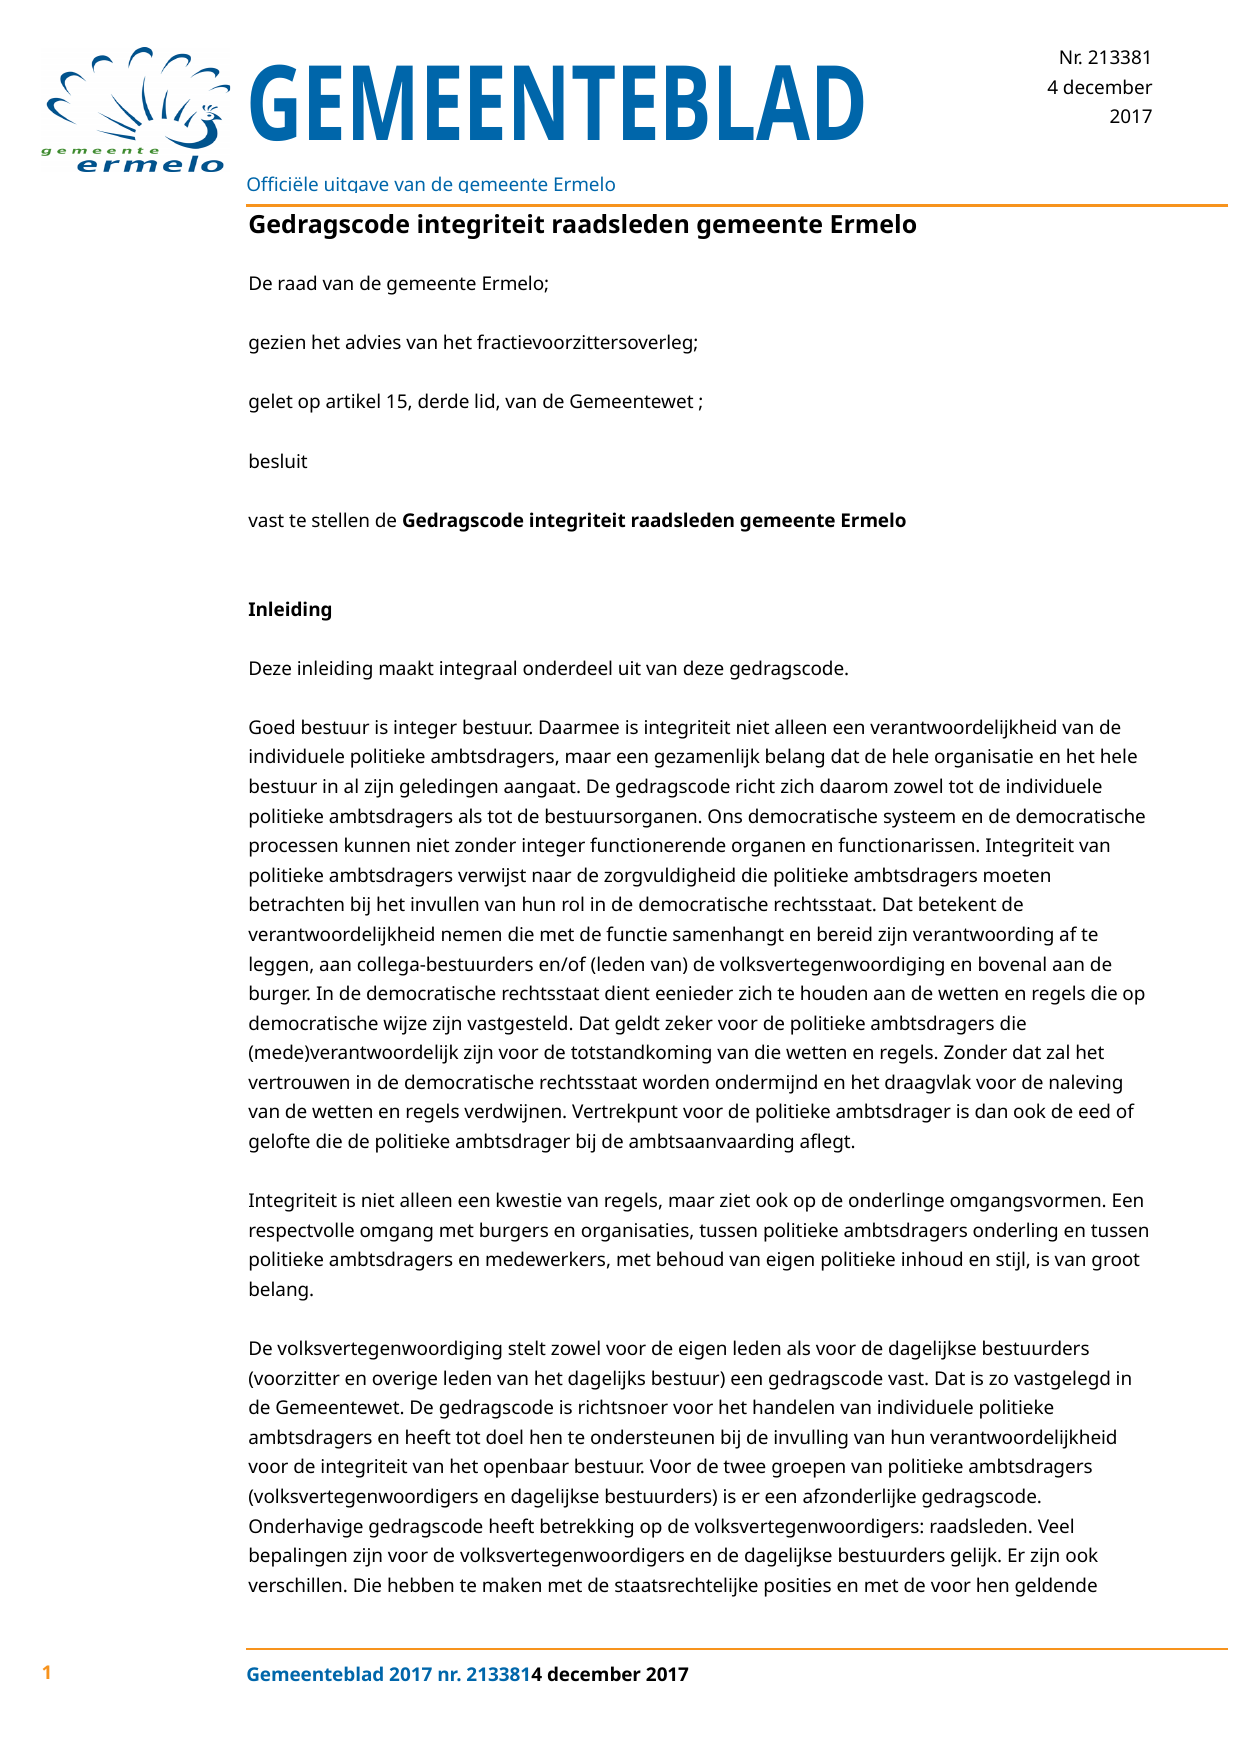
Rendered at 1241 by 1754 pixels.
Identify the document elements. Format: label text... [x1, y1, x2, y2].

text Goed bestuur is integer bestuur. Daarmee is integriteit niet alleen een verantwoordelijkheid van de individuele politieke ambtsdragers, maar een gezamenlijk belang dat de hele organisatie en het hele bestuur in al zijn geledingen aangaat. De gedragscode richt zich daarom zowel tot de individuele politieke ambtsdragers als tot de bestuursorganen. Ons democratische systeem en de democratische processen kunnen niet zonder integer functionerende organen en functionarissen. Integriteit van politieke ambtsdragers verwijst naar de zorgvuldigheid die politieke ambtsdragers moeten betrachten bij het invullen van hun rol in de democratische rechtsstaat. Dat betekent de verantwoordelijkheid nemen die met de functie samenhangt en bereid zijn verantwoording af te leggen, aan collega-bestuurders en/of (leden van) de volksvertegenwoordiging en bovenal aan de burger. In de democratische rechtsstaat dient eenieder zich te houden aan de wetten en regels die op democratische wijze zijn vastgesteld. Dat geldt zeker voor de politieke ambtsdragers die (mede)verantwoordelijk zijn voor de totstandkoming van die wetten en regels. Zonder dat zal het vertrouwen in de democratische rechtsstaat worden ondermijnd en het draagvlak voor de naleving van de wetten en regels verdwijnen. Vertrekpunt voor de politieke ambtsdrager is dan ook de eed of gelofte die de politieke ambtsdrager bij de ambtsaanvaarding aflegt. [248, 714, 1152, 1154]
text De raad van de gemeente Ermelo; [248, 270, 1152, 296]
picture [41, 47, 231, 172]
text Integriteit is niet alleen een kwestie van regels, maar ziet ook op de onderlinge omgangsvormen. Een respectvolle omgang met burgers en organisaties, tussen politieke ambtsdragers onderling en tussen politieke ambtsdragers en medewerkers, met behoud van eigen politieke inhoud en stijl, is van groot belang. [248, 1187, 1152, 1302]
text Inleiding [248, 596, 1152, 621]
text besluit [248, 448, 1152, 473]
text gezien het advies van het fractievoorzittersoverleg; [248, 329, 1152, 355]
text vast te stellen de Gedragscode integriteit raadsleden gemeente Ermelo [248, 507, 1152, 533]
text gelet op artikel 15, derde lid, van de Gemeentewet ; [248, 389, 1152, 414]
text De volksvertegenwoordiging stelt zowel voor de eigen leden als voor de dagelijkse bestuurders (voorzitter en overige leden van het dagelijks bestuur) een gedragscode vast. Dat is zo vastgelegd in de Gemeentewet. De gedragscode is richtsnoer voor het handelen van individuele politieke ambtsdragers en heeft tot doel hen te ondersteunen bij de invulling van hun verantwoordelijkheid voor de integriteit van het openbaar bestuur. Voor de twee groepen van politieke ambtsdragers (volksvertegenwoordigers en dagelijkse bestuurders) is er een afzonderlijke gedragscode. Onderhavige gedragscode heeft betrekking op de volksvertegenwoordigers: raadsleden. Veel bepalingen zijn voor de volksvertegenwoordigers en de dagelijkse bestuurders gelijk. Er zijn ook verschillen. Die hebben te maken met de staatsrechtelijke posities en met de voor hen geldende [248, 1335, 1152, 1598]
text Gedragscode integriteit raadsleden gemeente Ermelo [248, 207, 1152, 241]
text Deze inleiding maakt integraal onderdeel uit van deze gedragscode. [248, 655, 1152, 681]
